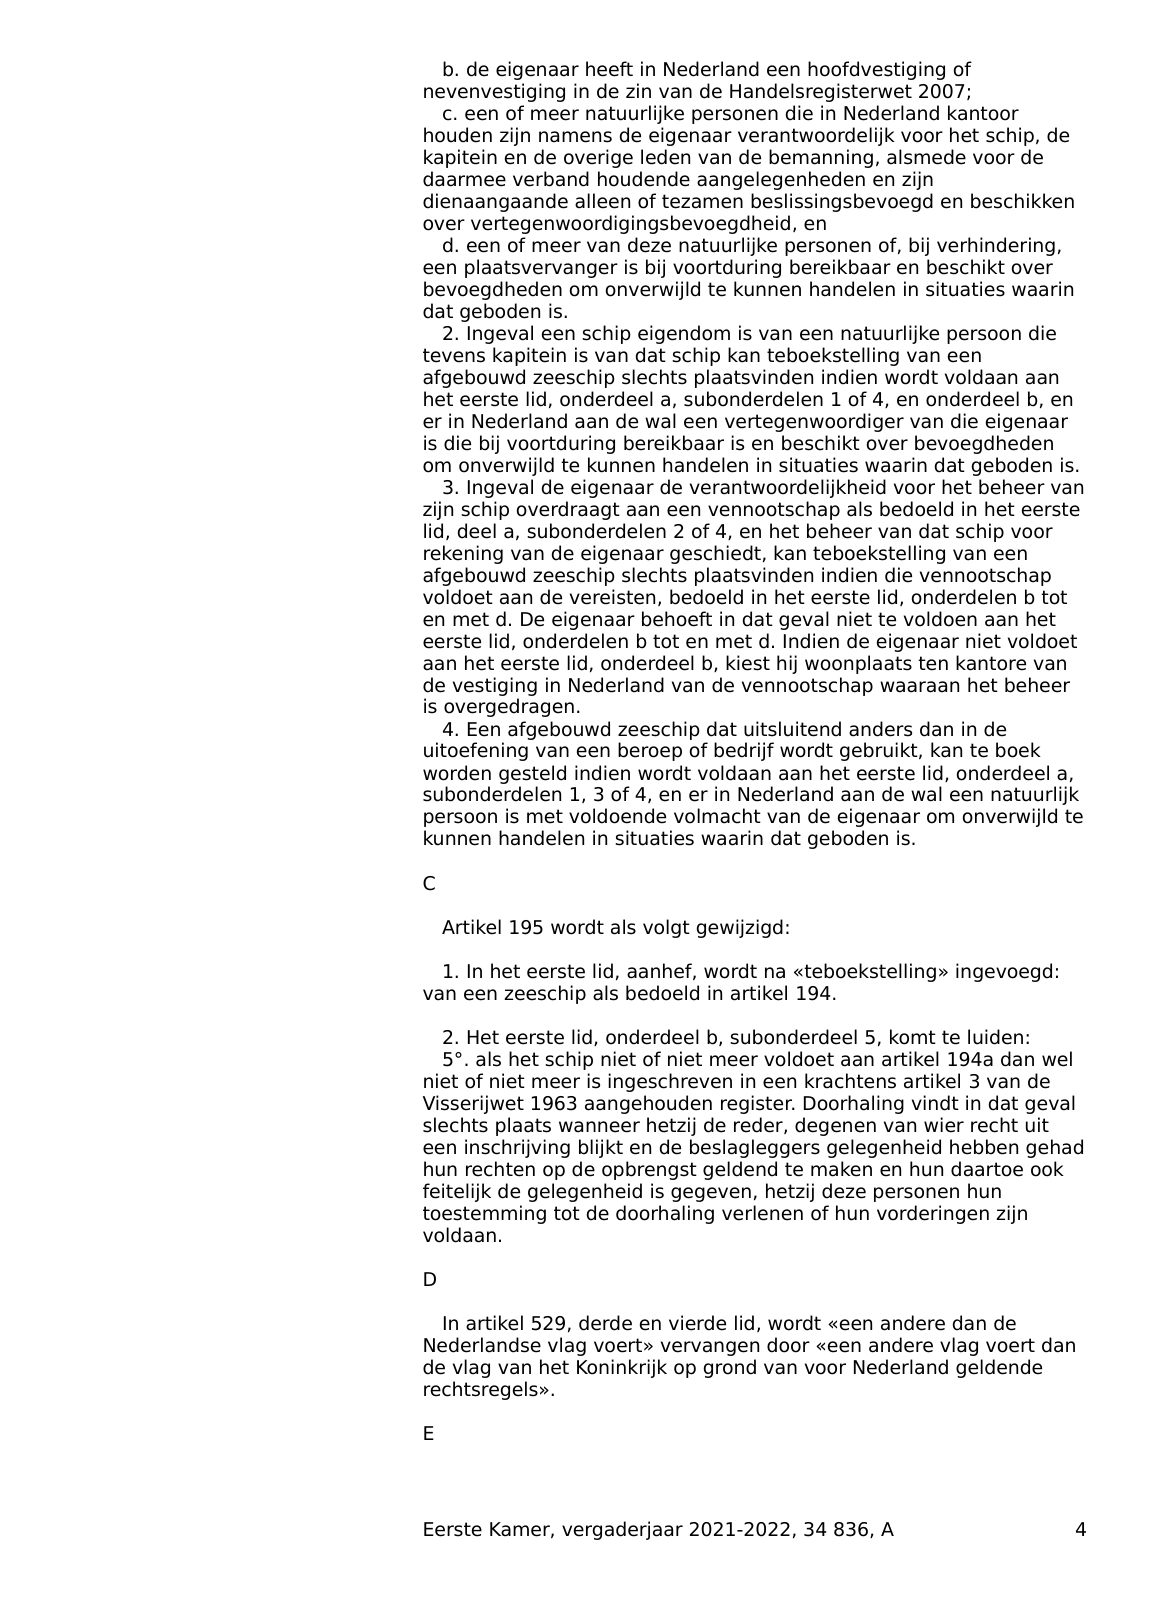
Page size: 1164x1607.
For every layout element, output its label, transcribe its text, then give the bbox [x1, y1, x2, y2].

text 2. Ingeval een schip eigendom is van een natuurlijke persoon die tevens kapitein is van dat schip kan teboekstelling van een afgebouwd zeeschip slechts plaatsvinden indien wordt voldaan aan het eerste lid, onderdeel a, subonderdelen 1 of 4, en onderdeel b, en er in Nederland aan de wal een vertegenwoordiger van die eigenaar is die bij voortduring bereikbaar is en beschikt over bevoegdheden om onverwijld te kunnen handelen in situaties waarin dat geboden is. [422, 323, 1087, 477]
text Artikel 195 wordt als volgt gewijzigd: [422, 917, 1087, 939]
text 4. Een afgebouwd zeeschip dat uitsluitend anders dan in de uitoefening van een beroep of bedrijf wordt gebruikt, kan te boek worden gesteld indien wordt voldaan aan het eerste lid, onderdeel a, subonderdelen 1, 3 of 4, en er in Nederland aan de wal een natuurlijk persoon is met voldoende volmacht van de eigenaar om onverwijld te kunnen handelen in situaties waarin dat geboden is. [422, 718, 1087, 850]
text 1. In het eerste lid, aanhef, wordt na «teboekstelling» ingevoegd: van een zeeschip als bedoeld in artikel 194. [422, 961, 1087, 1005]
text In artikel 529, derde en vierde lid, wordt «een andere dan de Nederlandse vlag voert» vervangen door «een andere vlag voert dan de vlag van het Koninkrijk op grond van voor Nederland geldende rechtsregels». [422, 1313, 1087, 1401]
text d. een of meer van deze natuurlijke personen of, bij verhindering, een plaatsvervanger is bij voortduring bereikbaar en beschikt over bevoegdheden om onverwijld te kunnen handelen in situaties waarin dat geboden is. [422, 235, 1087, 323]
text c. een of meer natuurlijke personen die in Nederland kantoor houden zijn namens de eigenaar verantwoordelijk voor het schip, de kapitein en de overige leden van de bemanning, alsmede voor de daarmee verband houdende aangelegenheden en zijn dienaangaande alleen of tezamen beslissingsbevoegd en beschikken over vertegenwoordigingsbevoegdheid, en [422, 103, 1087, 235]
text E [422, 1423, 1087, 1445]
text 2. Het eerste lid, onderdeel b, subonderdeel 5, komt te luiden: [422, 1027, 1087, 1049]
text b. de eigenaar heeft in Nederland een hoofdvestiging of nevenvestiging in de zin van de Handelsregisterwet 2007; [422, 59, 1087, 103]
text D [422, 1269, 1087, 1291]
text 5°. als het schip niet of niet meer voldoet aan artikel 194a dan wel niet of niet meer is ingeschreven in een krachtens artikel 3 van de Visserijwet 1963 aangehouden register. Doorhaling vindt in dat geval slechts plaats wanneer hetzij de reder, degenen van wier recht uit een inschrijving blijkt en de beslagleggers gelegenheid hebben gehad hun rechten op de opbrengst geldend te maken en hun daartoe ook feitelijk de gelegenheid is gegeven, hetzij deze personen hun toestemming tot de doorhaling verlenen of hun vorderingen zijn voldaan. [422, 1049, 1087, 1247]
text 3. Ingeval de eigenaar de verantwoordelijkheid voor het beheer van zijn schip overdraagt aan een vennootschap als bedoeld in het eerste lid, deel a, subonderdelen 2 of 4, en het beheer van dat schip voor rekening van de eigenaar geschiedt, kan teboekstelling van een afgebouwd zeeschip slechts plaatsvinden indien die vennootschap voldoet aan de vereisten, bedoeld in het eerste lid, onderdelen b tot en met d. De eigenaar behoeft in dat geval niet te voldoen aan het eerste lid, onderdelen b tot en met d. Indien de eigenaar niet voldoet aan het eerste lid, onderdeel b, kiest hij woonplaats ten kantore van de vestiging in Nederland van de vennootschap waaraan het beheer is overgedragen. [422, 477, 1087, 718]
text C [422, 872, 1087, 894]
